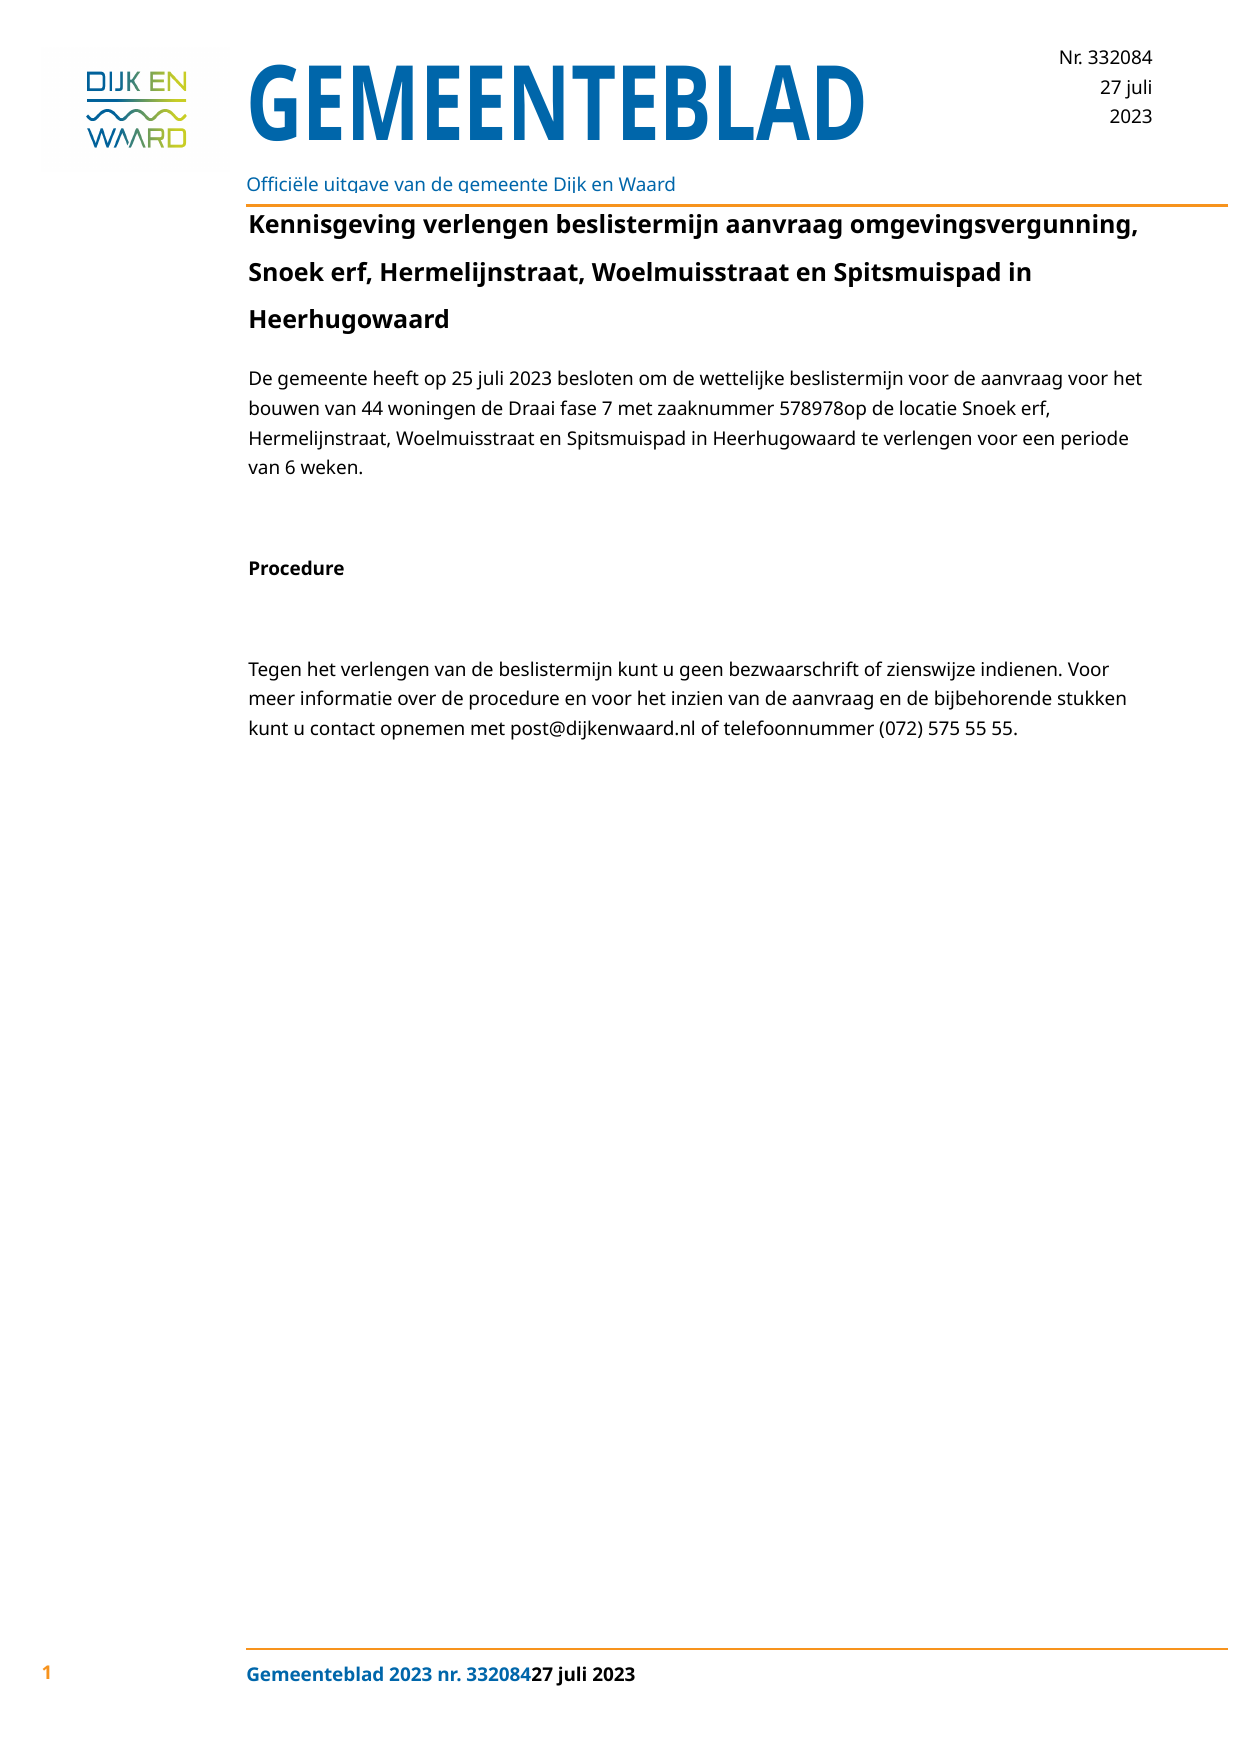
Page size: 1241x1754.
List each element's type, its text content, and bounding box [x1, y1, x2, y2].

picture [41, 47, 231, 172]
text Tegen het verlengen van de beslistermijn kunt u geen bezwaarschrift of zienswijze indienen. Voor meer informatie over de procedure en voor het inzien van de aanvraag en de bijbehorende stukken kunt u contact opnemen met post@dijkenwaard.nl of telefoonnummer (072) 575 55 55. [248, 656, 1152, 741]
text Kennisgeving verlengen beslistermijn aanvraag omgevingsvergunning, Snoek erf, Hermelijnstraat, Woelmuisstraat en Spitsmuispad in Heerhugowaard [248, 207, 1152, 336]
text Procedure [248, 555, 1152, 581]
text De gemeente heeft op 25 juli 2023 besloten om de wettelijke beslistermijn voor de aanvraag voor het bouwen van 44 woningen de Draai fase 7 met zaaknummer 578978op de locatie Snoek erf, Hermelijnstraat, Woelmuisstraat en Spitsmuispad in Heerhugowaard te verlengen voor een periode van 6 weken. [248, 366, 1152, 480]
